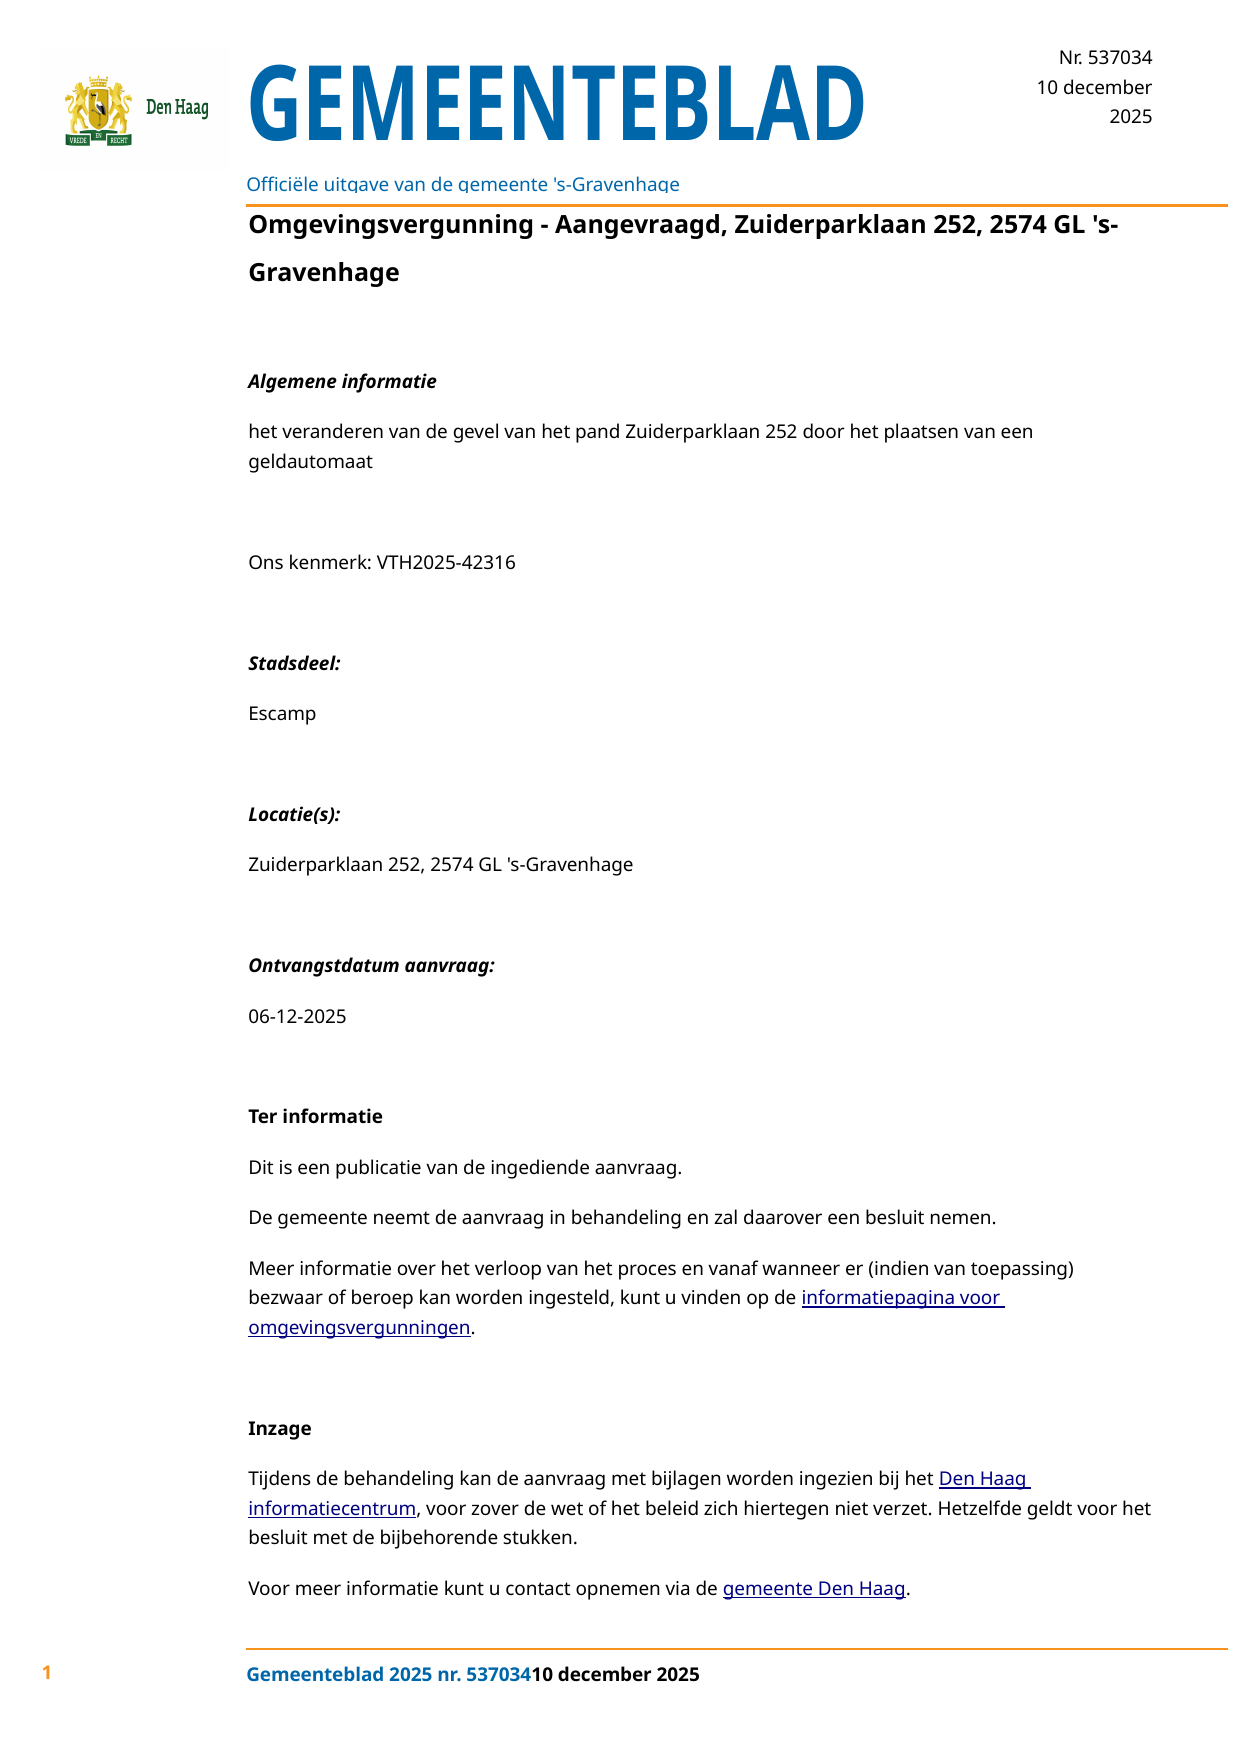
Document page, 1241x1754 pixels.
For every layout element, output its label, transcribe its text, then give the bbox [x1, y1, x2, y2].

text Meer informatie over het verloop van het proces en vanaf wanneer er (indien van toepassing) bezwaar of beroep kan worden ingesteld, kunt u vinden op de informatiepagina voor omgevingsvergunningen. [248, 1255, 1152, 1340]
text Algemene informatie [248, 368, 1152, 394]
text Dit is een publicatie van de ingediende aanvraag. [248, 1154, 1152, 1180]
text Ter informatie [248, 1104, 1152, 1129]
picture [41, 47, 231, 172]
text De gemeente neemt de aanvraag in behandeling en zal daarover een besluit nemen. [248, 1204, 1152, 1230]
text Stadsdeel: [248, 650, 1152, 676]
text Ontvangstdatum aanvraag: [248, 952, 1152, 978]
text 06-12-2025 [248, 1003, 1152, 1029]
text Inzage [248, 1415, 1152, 1441]
text Zuiderparklaan 252, 2574 GL 's-Gravenhage [248, 852, 1152, 877]
text Escamp [248, 700, 1152, 726]
text Omgevingsvergunning - Aangevraagd, Zuiderparklaan 252, 2574 GL 's-Gravenhage [248, 207, 1152, 288]
text Locatie(s): [248, 801, 1152, 827]
text Ons kenmerk: VTH2025-42316 [248, 549, 1152, 575]
text Voor meer informatie kunt u contact opnemen via de gemeente Den Haag. [248, 1575, 1152, 1601]
text Tijdens de behandeling kan de aanvraag met bijlagen worden ingezien bij het Den Haag informatiecentrum, voor zover de wet of het beleid zich hiertegen niet verzet. Hetzelfde geldt voor het besluit met de bijbehorende stukken. [248, 1465, 1152, 1550]
text het veranderen van de gevel van het pand Zuiderparklaan 252 door het plaatsen van een geldautomaat [248, 419, 1152, 474]
